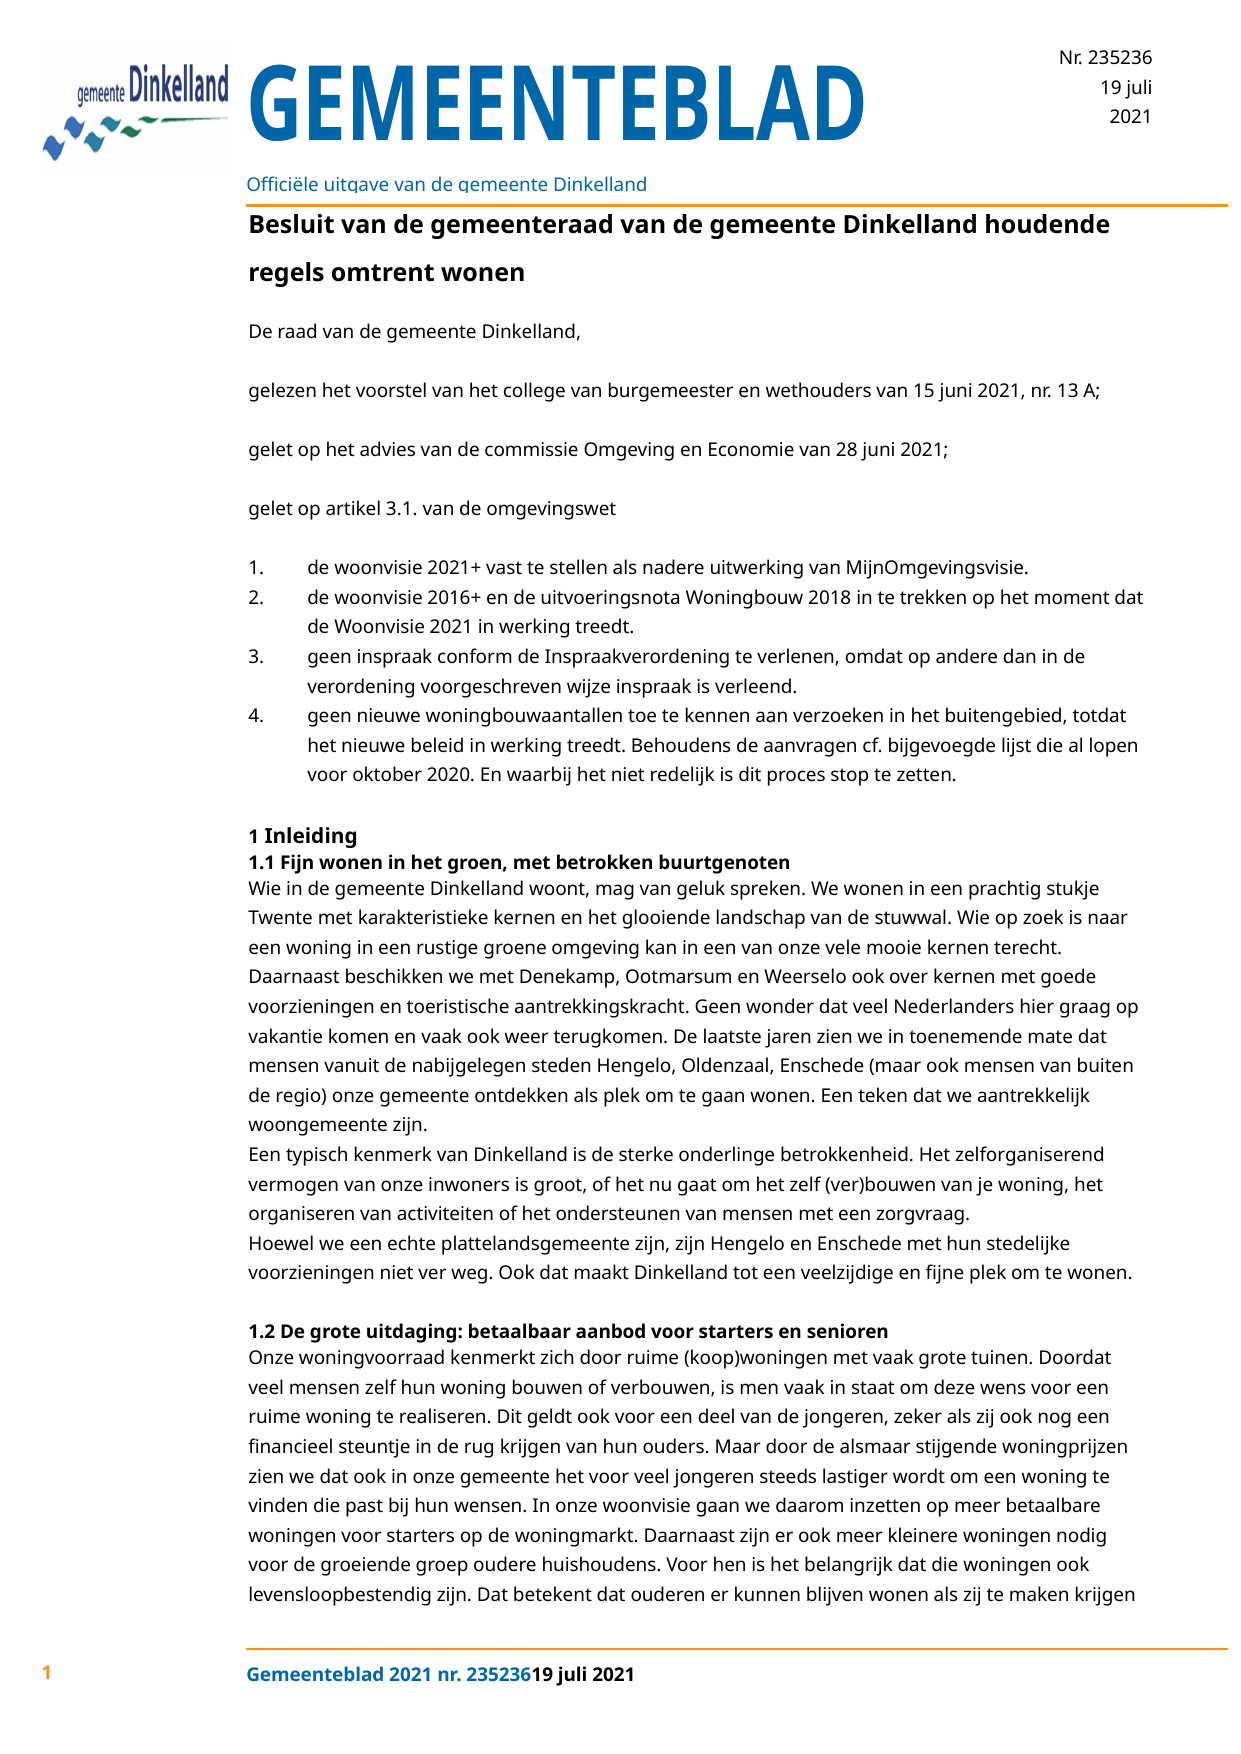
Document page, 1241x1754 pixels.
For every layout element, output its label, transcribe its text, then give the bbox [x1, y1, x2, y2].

list geen nieuwe woningbouwaantallen toe te kennen aan verzoeken in het buitengebied, totdat het nieuwe beleid in werking treedt. Behoudens de aanvragen cf. bijgevoegde lijst die al lopen voor oktober 2020. En waarbij het niet redelijk is dit proces stop te zetten. [248, 702, 1152, 787]
text De raad van de gemeente Dinkelland, [248, 318, 1152, 344]
text Wie in de gemeente Dinkelland woont, mag van geluk spreken. We wonen in een prachtig stukje Twente met karakteristieke kernen en het glooiende landschap van de stuwwal. Wie op zoek is naar een woning in een rustige groene omgeving kan in een van onze vele mooie kernen terecht. Daarnaast beschikken we met Denekamp, Ootmarsum en Weerselo ook over kernen met goede voorzieningen en toeristische aantrekkingskracht. Geen wonder dat veel Nederlanders hier graag op vakantie komen en vaak ook weer terugkomen. De laatste jaren zien we in toenemende mate dat mensen vanuit de nabijgelegen steden Hengelo, Oldenzaal, Enschede (maar ook mensen van buiten de regio) onze gemeente ontdekken als plek om te gaan wonen. Een teken dat we aantrekkelijk woongemeente zijn. [248, 875, 1152, 1137]
text Hoewel we een echte plattelandsgemeente zijn, zijn Hengelo en Enschede met hun stedelijke voorzieningen niet ver weg. Ook dat maakt Dinkelland tot een veelzijdige en fijne plek om te wonen. [248, 1230, 1152, 1285]
text 1.1 Fijn wonen in het groen, met betrokken buurtgenoten [248, 849, 1152, 875]
text 1.2 De grote uitdaging: betaalbaar aanbod voor starters en senioren [248, 1319, 1152, 1344]
list de woonvisie 2016+ en de uitvoeringsnota Woningbouw 2018 in te trekken op het moment dat de Woonvisie 2021 in werking treedt. [248, 584, 1152, 639]
list de woonvisie 2021+ vast te stellen als nadere uitwerking van MijnOmgevingsvisie. [248, 554, 1152, 580]
picture [41, 47, 231, 172]
text Een typisch kenmerk van Dinkelland is de sterke onderlinge betrokkenheid. Het zelforganiserend vermogen van onze inwoners is groot, of het nu gaat om het zelf (ver)bouwen van je woning, het organiseren van activiteiten of het ondersteunen van mensen met een zorgvraag. [248, 1141, 1152, 1226]
text Onze woningvoorraad kenmerkt zich door ruime (koop)woningen met vaak grote tuinen. Doordat veel mensen zelf hun woning bouwen of verbouwen, is men vaak in staat om deze wens voor een ruime woning te realiseren. Dit geldt ook voor een deel van de jongeren, zeker als zij ook nog een financieel steuntje in de rug krijgen van hun ouders. Maar door de alsmaar stijgende woningprijzen zien we dat ook in onze gemeente het voor veel jongeren steeds lastiger wordt om een woning te vinden die past bij hun wensen. In onze woonvisie gaan we daarom inzetten op meer betaalbare woningen voor starters op de woningmarkt. Daarnaast zijn er ook meer kleinere woningen nodig voor de groeiende groep oudere huishoudens. Voor hen is het belangrijk dat die woningen ook levensloopbestendig zijn. Dat betekent dat ouderen er kunnen blijven wonen als zij te maken krijgen [248, 1344, 1152, 1607]
text 1 Inleiding [248, 821, 1152, 849]
text Besluit van de gemeenteraad van de gemeente Dinkelland houdende regels omtrent wonen [248, 207, 1152, 288]
list geen inspraak conform de Inspraakverordening te verlenen, omdat op andere dan in de verordening voorgeschreven wijze inspraak is verleend. [248, 643, 1152, 699]
text gelezen het voorstel van het college van burgemeester en wethouders van 15 juni 2021, nr. 13 A; [248, 377, 1152, 403]
text gelet op het advies van de commissie Omgeving en Economie van 28 juni 2021; [248, 436, 1152, 462]
text gelet op artikel 3.1. van de omgevingswet [248, 495, 1152, 521]
